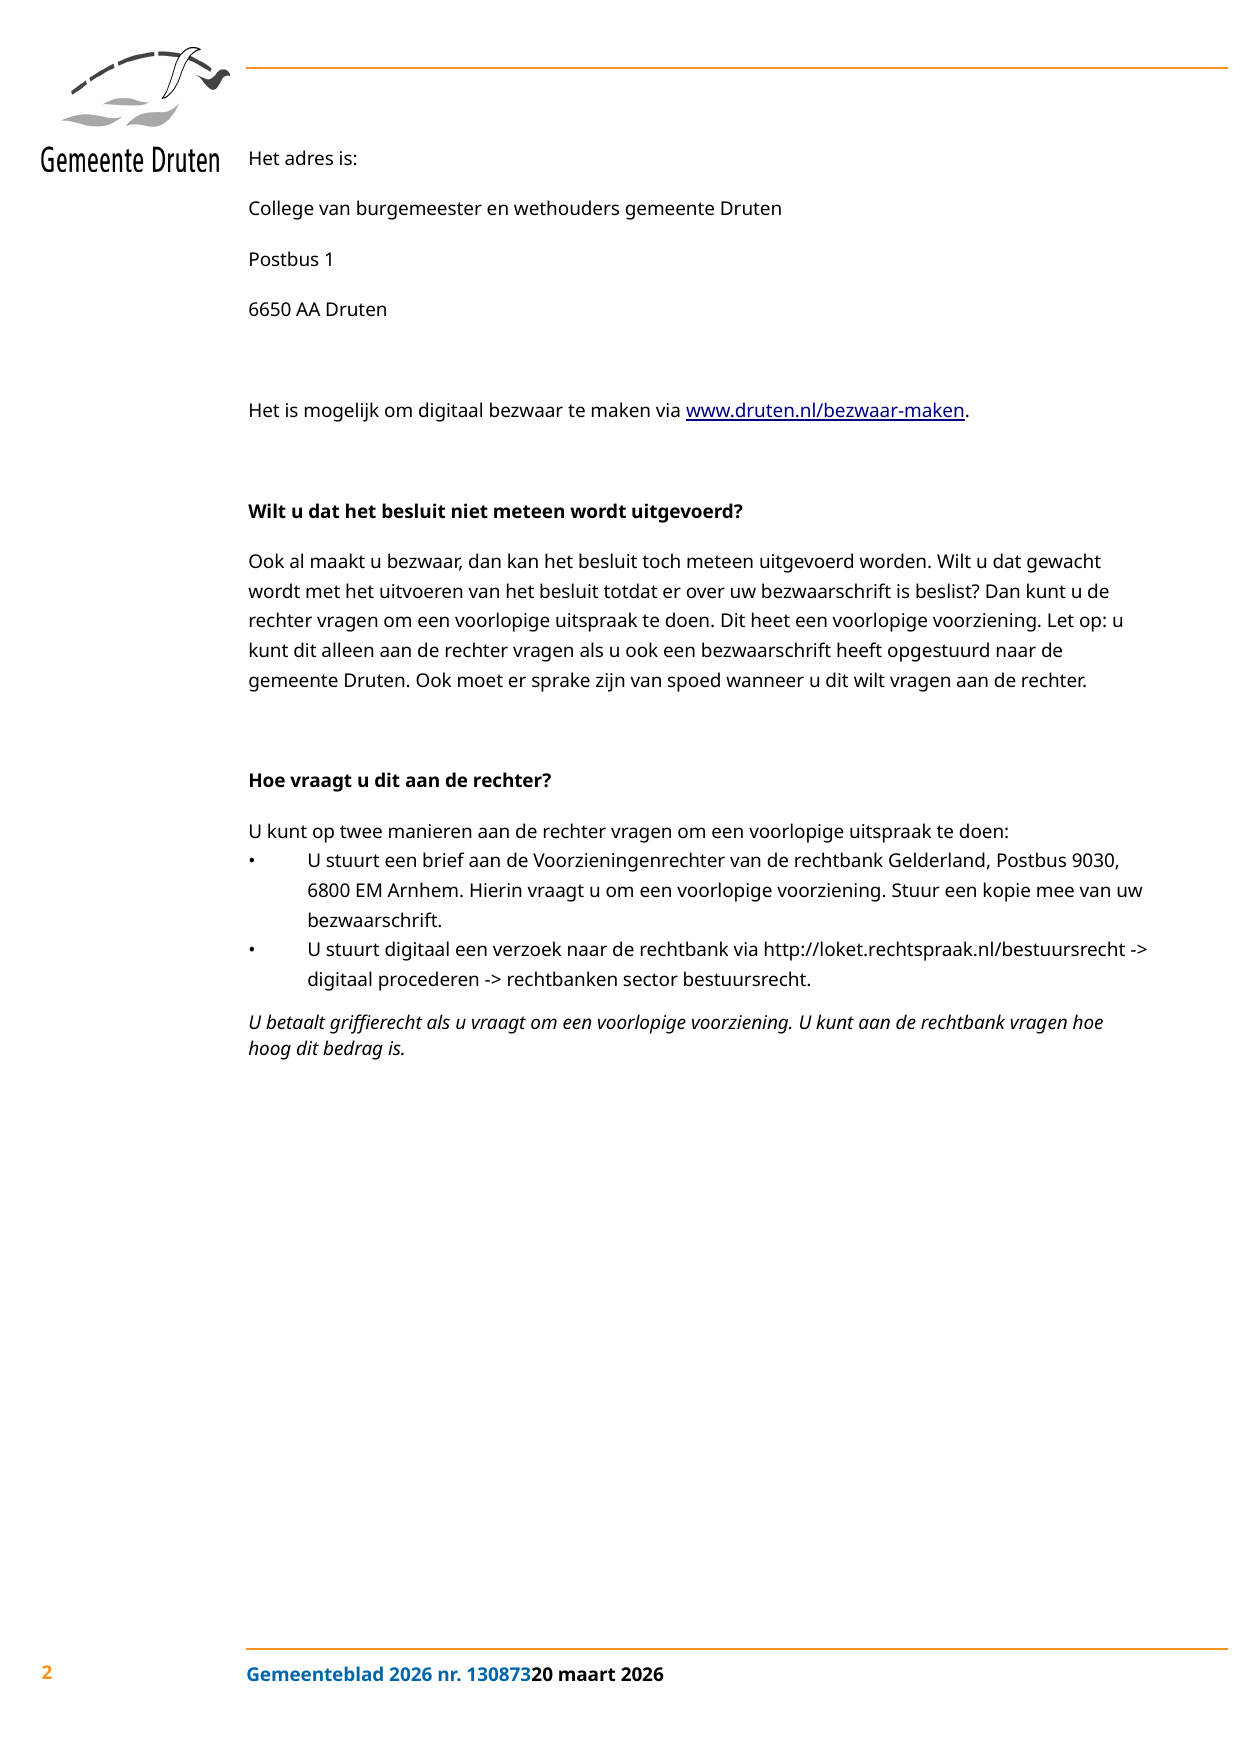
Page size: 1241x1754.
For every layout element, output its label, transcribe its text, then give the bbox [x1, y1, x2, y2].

text U kunt op twee manieren aan de rechter vragen om een voorlopige uitspraak te doen: [248, 818, 1152, 844]
text Het is mogelijk om digitaal bezwaar te maken via www.druten.nl/bezwaar-maken. [248, 397, 1152, 423]
text Hoe vraagt u dit aan de rechter? [248, 768, 1152, 793]
text 6650 AA Druten [248, 296, 1152, 322]
text U betaalt griffierecht als u vraagt om een voorlopige voorziening. U kunt aan de rechtbank vragen hoe hoog dit bedrag is. [248, 1009, 1152, 1061]
list U stuurt een brief aan de Voorzieningenrechter van de rechtbank Gelderland, Postbus 9030, 6800 EM Arnhem. Hierin vraagt u om een voorlopige voorziening. Stuur een kopie mee van uw bezwaarschrift. [248, 848, 1152, 933]
text College van burgemeester en wethouders gemeente Druten [248, 196, 1152, 221]
text Postbus 1 [248, 246, 1152, 272]
text Wilt u dat het besluit niet meteen wordt uitgevoerd? [248, 498, 1152, 524]
text Het adres is: [248, 145, 1152, 171]
list U stuurt digitaal een verzoek naar de rechtbank via http://loket.rechtspraak.nl/bestuursrecht -> digitaal procederen -> rechtbanken sector bestuursrecht. [248, 936, 1152, 992]
picture [41, 47, 231, 172]
text Ook al maakt u bezwaar, dan kan het besluit toch meteen uitgevoerd worden. Wilt u dat gewacht wordt met het uitvoeren van het besluit totdat er over uw bezwaarschrift is beslist? Dan kunt u de rechter vragen om een voorlopige uitspraak te doen. Dit heet een voorlopige voorziening. Let op: u kunt dit alleen aan de rechter vragen als u ook een bezwaarschrift heeft opgestuurd naar de gemeente Druten. Ook moet er sprake zijn van spoed wanneer u dit wilt vragen aan de rechter. [248, 548, 1152, 693]
